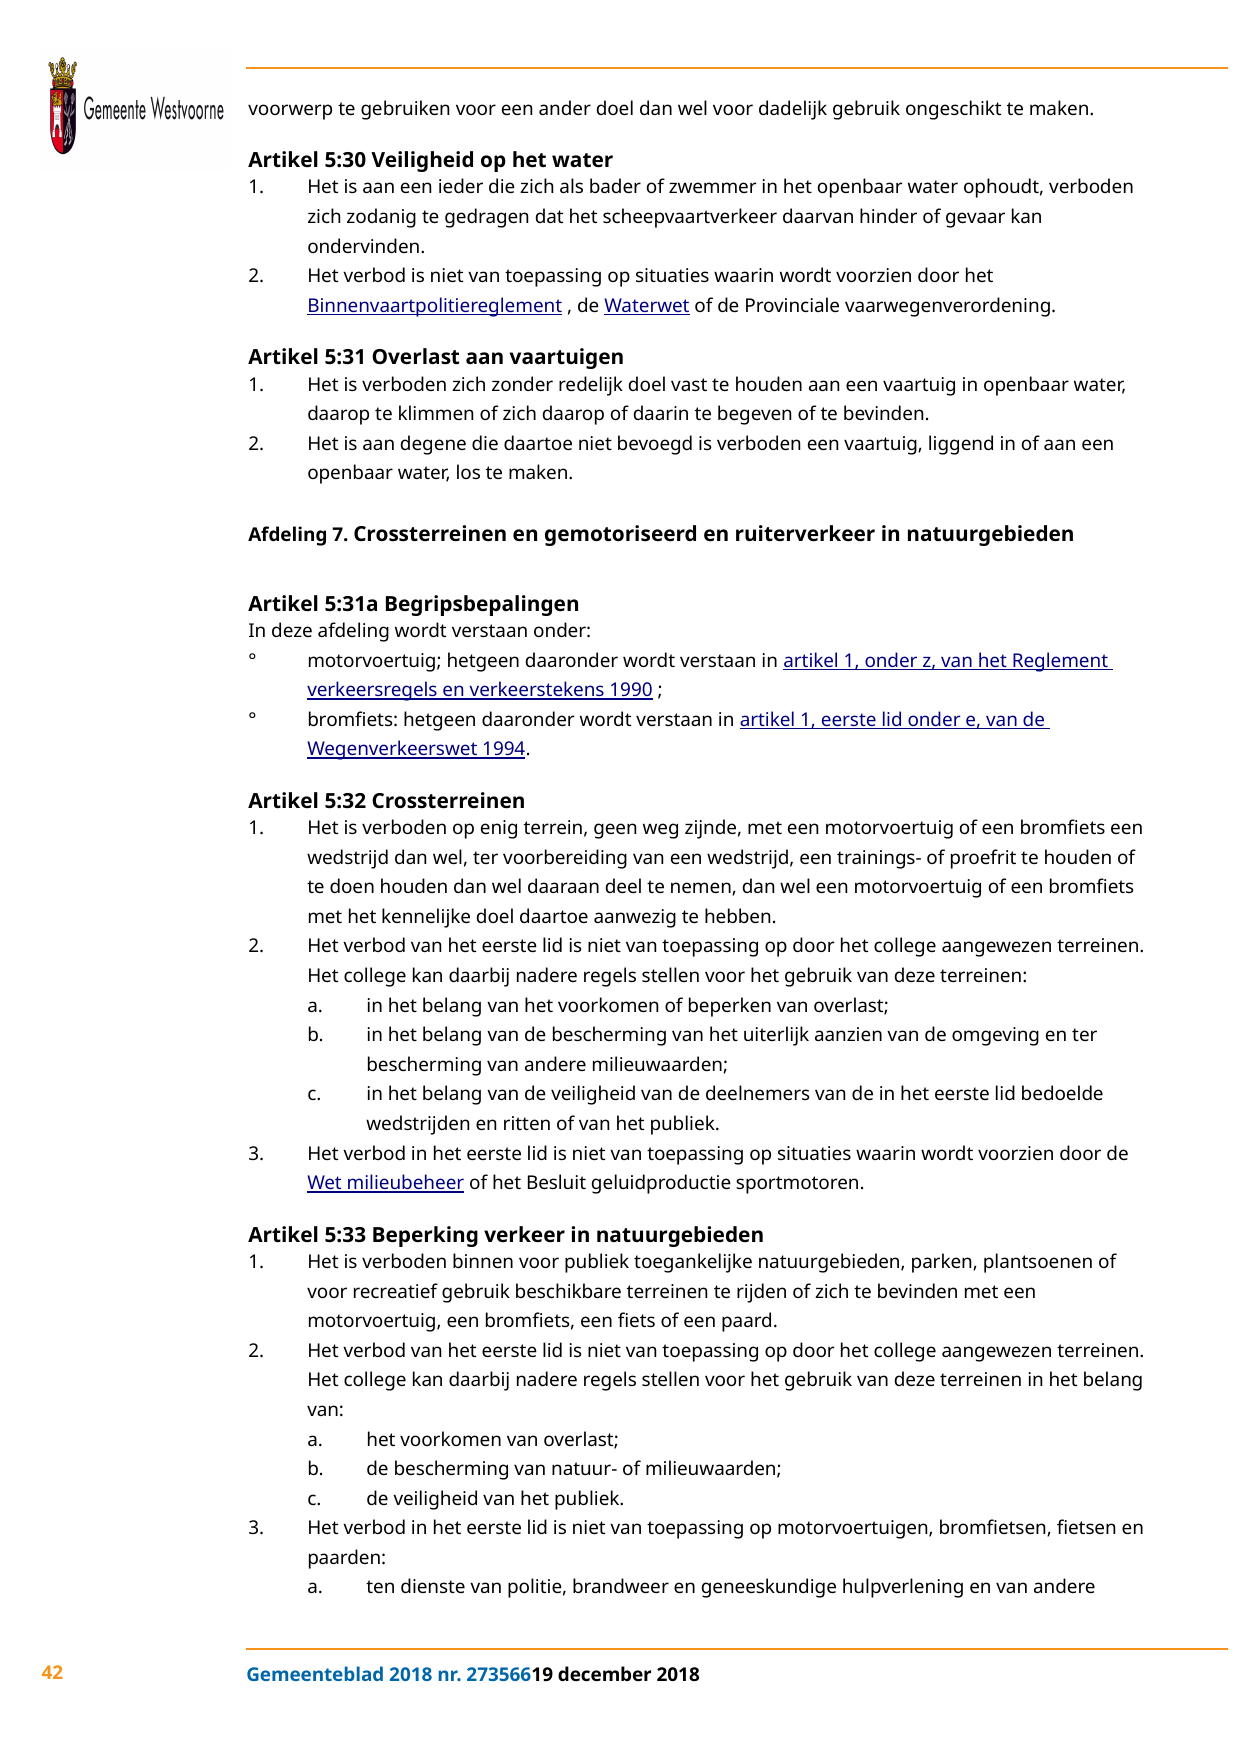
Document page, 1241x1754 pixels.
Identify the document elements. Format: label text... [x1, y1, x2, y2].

list in het belang van de veiligheid van de deelnemers van de in het eerste lid bedoelde wedstrijden en ritten of van het publiek. [307, 1081, 1152, 1136]
list de veiligheid van het publiek. [307, 1485, 1152, 1511]
list Het is verboden binnen voor publiek toegankelijke natuurgebieden, parken, plantsoenen of voor recreatief gebruik beschikbare terreinen te rijden of zich te bevinden met een motorvoertuig, een bromfiets, een fiets of een paard. [248, 1248, 1152, 1333]
text Artikel 5:32 Crossterreinen [248, 786, 1152, 814]
text Afdeling 7. Crossterreinen en gemotoriseerd en ruiterverkeer in natuurgebieden [248, 519, 1152, 547]
list Het verbod van het eerste lid is niet van toepassing op door het college aangewezen terreinen. Het college kan daarbij nadere regels stellen voor het gebruik van deze terreinen in het belang van: [248, 1337, 1152, 1422]
picture [41, 47, 231, 172]
list Het is aan degene die daartoe niet bevoegd is verboden een vaartuig, liggend in of aan een openbaar water, los te maken. [248, 430, 1152, 485]
list het voorkomen van overlast; [307, 1426, 1152, 1451]
list de bescherming van natuur- of milieuwaarden; [307, 1455, 1152, 1481]
list Het verbod in het eerste lid is niet van toepassing op situaties waarin wordt voorzien door de Wet milieubeheer of het Besluit geluidproductie sportmotoren. [248, 1140, 1152, 1195]
text In deze afdeling wordt verstaan onder: [248, 617, 1152, 643]
list motorvoertuig; hetgeen daaronder wordt verstaan in artikel 1, onder z, van het Reglement verkeersregels en verkeerstekens 1990 ; [248, 647, 1152, 702]
list in het belang van de bescherming van het uiterlijk aanzien van de omgeving en ter bescherming van andere milieuwaarden; [307, 1021, 1152, 1077]
list ten dienste van politie, brandweer en geneeskundige hulpverlening en van andere [307, 1574, 1152, 1599]
list Het verbod is niet van toepassing op situaties waarin wordt voorzien door het Binnenvaartpolitiereglement , de Waterwet of de Provinciale vaarwegenverordening. [248, 262, 1152, 318]
text Artikel 5:31a Begripsbepalingen [248, 589, 1152, 617]
list bromfiets: hetgeen daaronder wordt verstaan in artikel 1, eerste lid onder e, van de Wegenverkeerswet 1994. [248, 706, 1152, 761]
text Artikel 5:33 Beperking verkeer in natuurgebieden [248, 1220, 1152, 1248]
list Het verbod in het eerste lid is niet van toepassing op motorvoertuigen, bromfietsen, fietsen en paarden: [248, 1514, 1152, 1570]
list Het is verboden zich zonder redelijk doel vast te houden aan een vaartuig in openbaar water, daarop te klimmen of zich daarop of daarin te begeven of te bevinden. [248, 371, 1152, 426]
text Artikel 5:31 Overlast aan vaartuigen [248, 342, 1152, 371]
list Het is aan een ieder die zich als bader of zwemmer in het openbaar water ophoudt, verboden zich zodanig te gedragen dat het scheepvaartverkeer daarvan hinder of gevaar kan ondervinden. [248, 174, 1152, 258]
list Het is verboden op enig terrein, geen weg zijnde, met een motorvoertuig of een bromfiets een wedstrijd dan wel, ter voorbereiding van een wedstrijd, een trainings- of proefrit te houden of te doen houden dan wel daaraan deel te nemen, dan wel een motorvoertuig of een bromfiets met het kennelijke doel daartoe aanwezig te hebben. [248, 814, 1152, 929]
list in het belang van het voorkomen of beperken van overlast; [307, 992, 1152, 1018]
text voorwerp te gebruiken voor een ander doel dan wel voor dadelijk gebruik ongeschikt te maken. [248, 95, 1152, 121]
list Het verbod van het eerste lid is niet van toepassing op door het college aangewezen terreinen. Het college kan daarbij nadere regels stellen voor het gebruik van deze terreinen: [248, 933, 1152, 988]
text Artikel 5:30 Veiligheid op het water [248, 145, 1152, 174]
